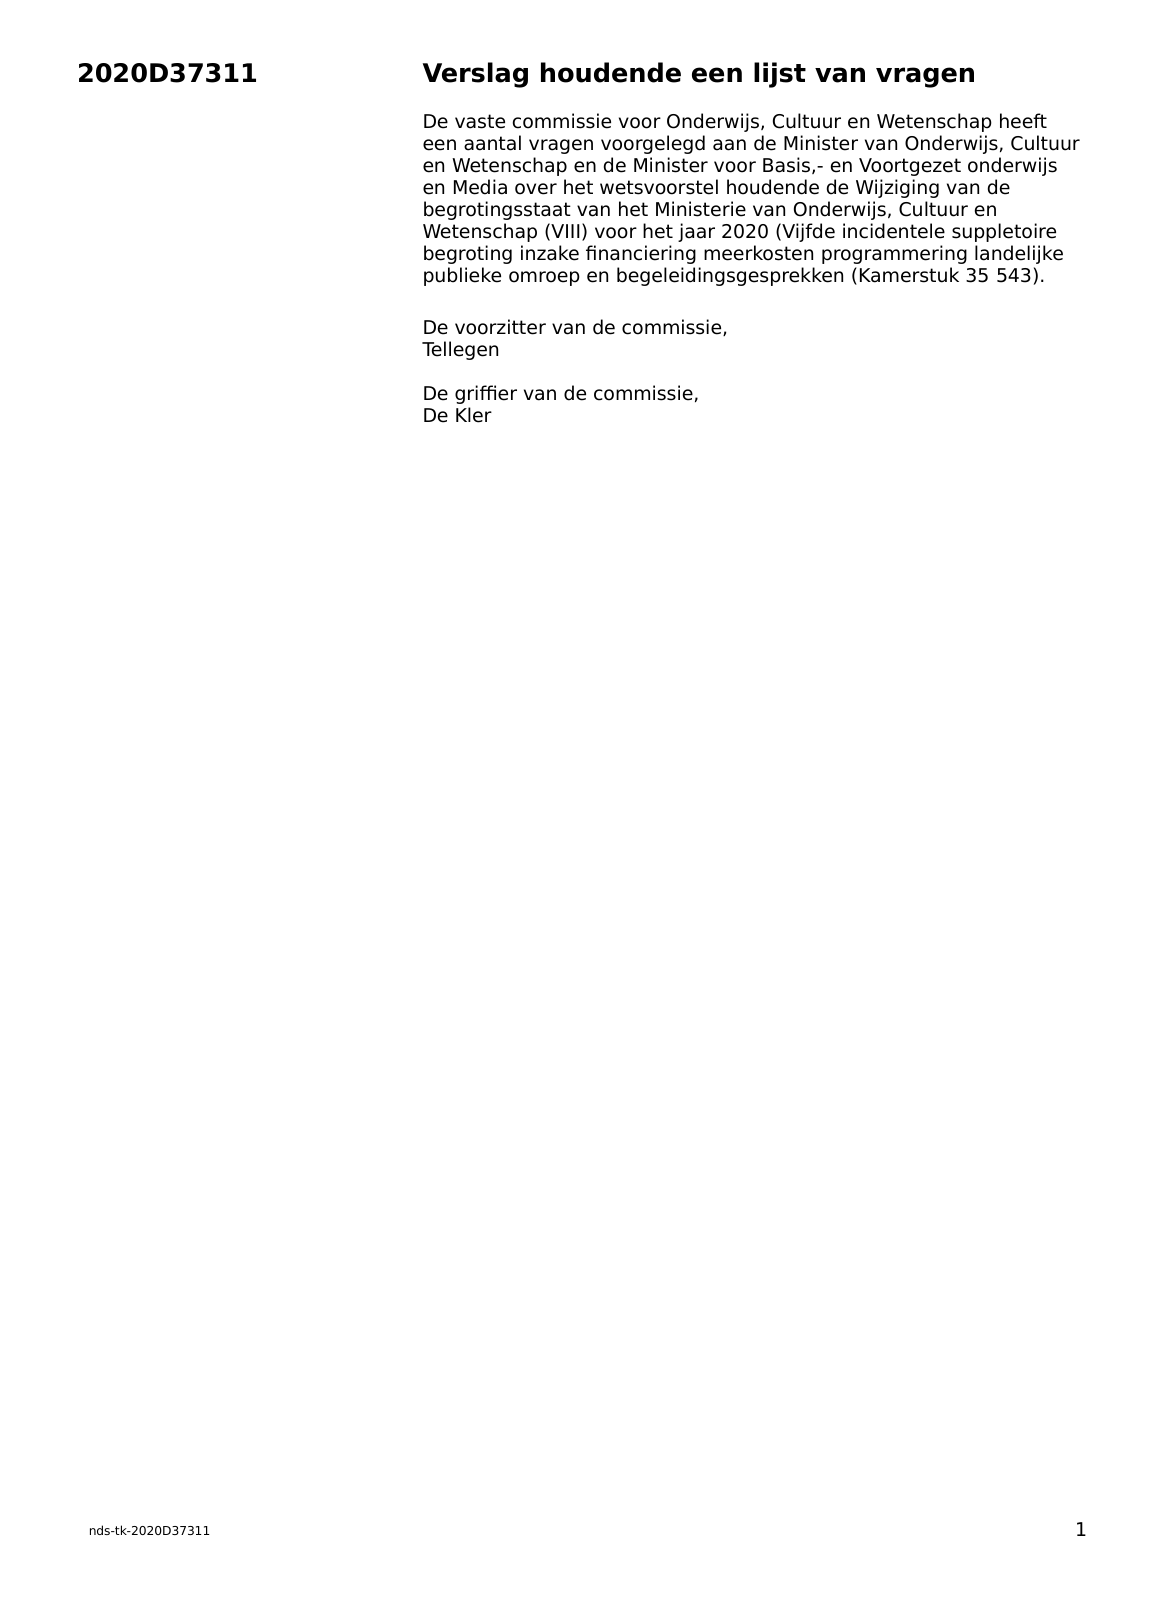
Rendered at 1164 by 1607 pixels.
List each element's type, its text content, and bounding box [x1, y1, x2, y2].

text De voorzitter van de commissie, Tellegen [422, 317, 1087, 361]
text De griffier van de commissie, De Kler [422, 383, 1087, 427]
text nds-tk-2020D37311 [88, 1524, 323, 1538]
text De vaste commissie voor Onderwijs, Cultuur en Wetenschap heeft een aantal vragen voorgelegd aan de Minister van Onderwijs, Cultuur en Wetenschap en de Minister voor Basis,- en Voortgezet onderwijs en Media over het wetsvoorstel houdende de Wijziging van de begrotingsstaat van het Ministerie van Onderwijs, Cultuur en Wetenschap (VIII) voor het jaar 2020 (Vijfde incidentele suppletoire begroting inzake financiering meerkosten programmering landelijke publieke omroep en begeleidingsgesprekken (Kamerstuk 35 543). [422, 111, 1087, 287]
text 2020D37311 Verslag houdende een lijst van vragen [77, 59, 1087, 89]
